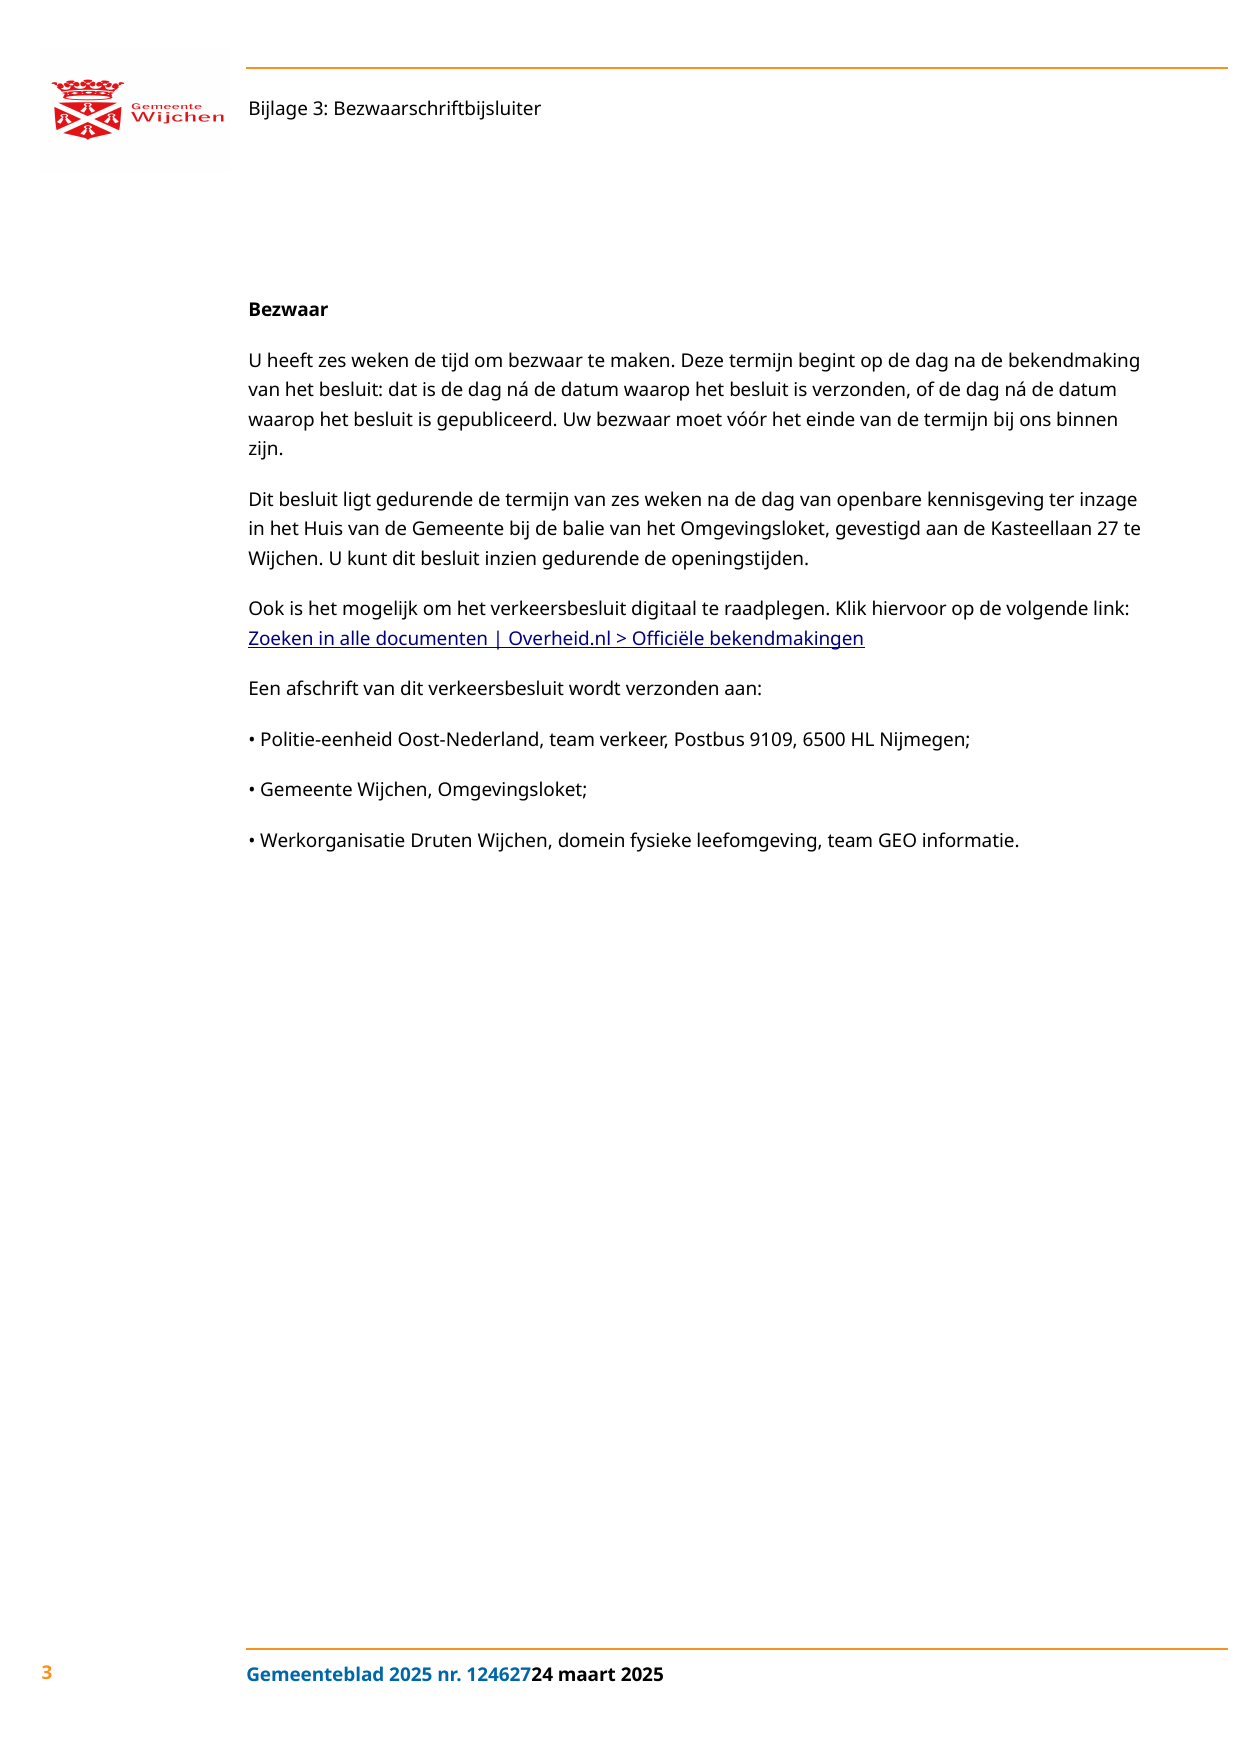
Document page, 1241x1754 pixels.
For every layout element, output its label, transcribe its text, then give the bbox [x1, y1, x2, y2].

text • Politie-eenheid Oost-Nederland, team verkeer, Postbus 9109, 6500 HL Nijmegen; [248, 726, 1152, 752]
text • Gemeente Wijchen, Omgevingsloket; [248, 776, 1152, 802]
text Bezwaar [248, 296, 1152, 322]
picture [41, 47, 231, 172]
text U heeft zes weken de tijd om bezwaar te maken. Deze termijn begint op de dag na de bekendmaking van het besluit: dat is de dag ná de datum waarop het besluit is verzonden, of de dag ná de datum waarop het besluit is gepubliceerd. Uw bezwaar moet vóór het einde van de termijn bij ons binnen zijn. [248, 347, 1152, 461]
text Ook is het mogelijk om het verkeersbesluit digitaal te raadplegen. Klik hiervoor op de volgende link: Zoeken in alle documenten | Overheid.nl > Officiële bekendmakingen [248, 596, 1152, 651]
text • Werkorganisatie Druten Wijchen, domein fysieke leefomgeving, team GEO informatie. [248, 827, 1152, 853]
text Dit besluit ligt gedurende de termijn van zes weken na de dag van openbare kennisgeving ter inzage in het Huis van de Gemeente bij de balie van het Omgevingsloket, gevestigd aan de Kasteellaan 27 te Wijchen. U kunt dit besluit inzien gedurende de openingstijden. [248, 486, 1152, 571]
text Een afschrift van dit verkeersbesluit wordt verzonden aan: [248, 676, 1152, 701]
text Bijlage 3: Bezwaarschriftbijsluiter [248, 95, 1152, 121]
